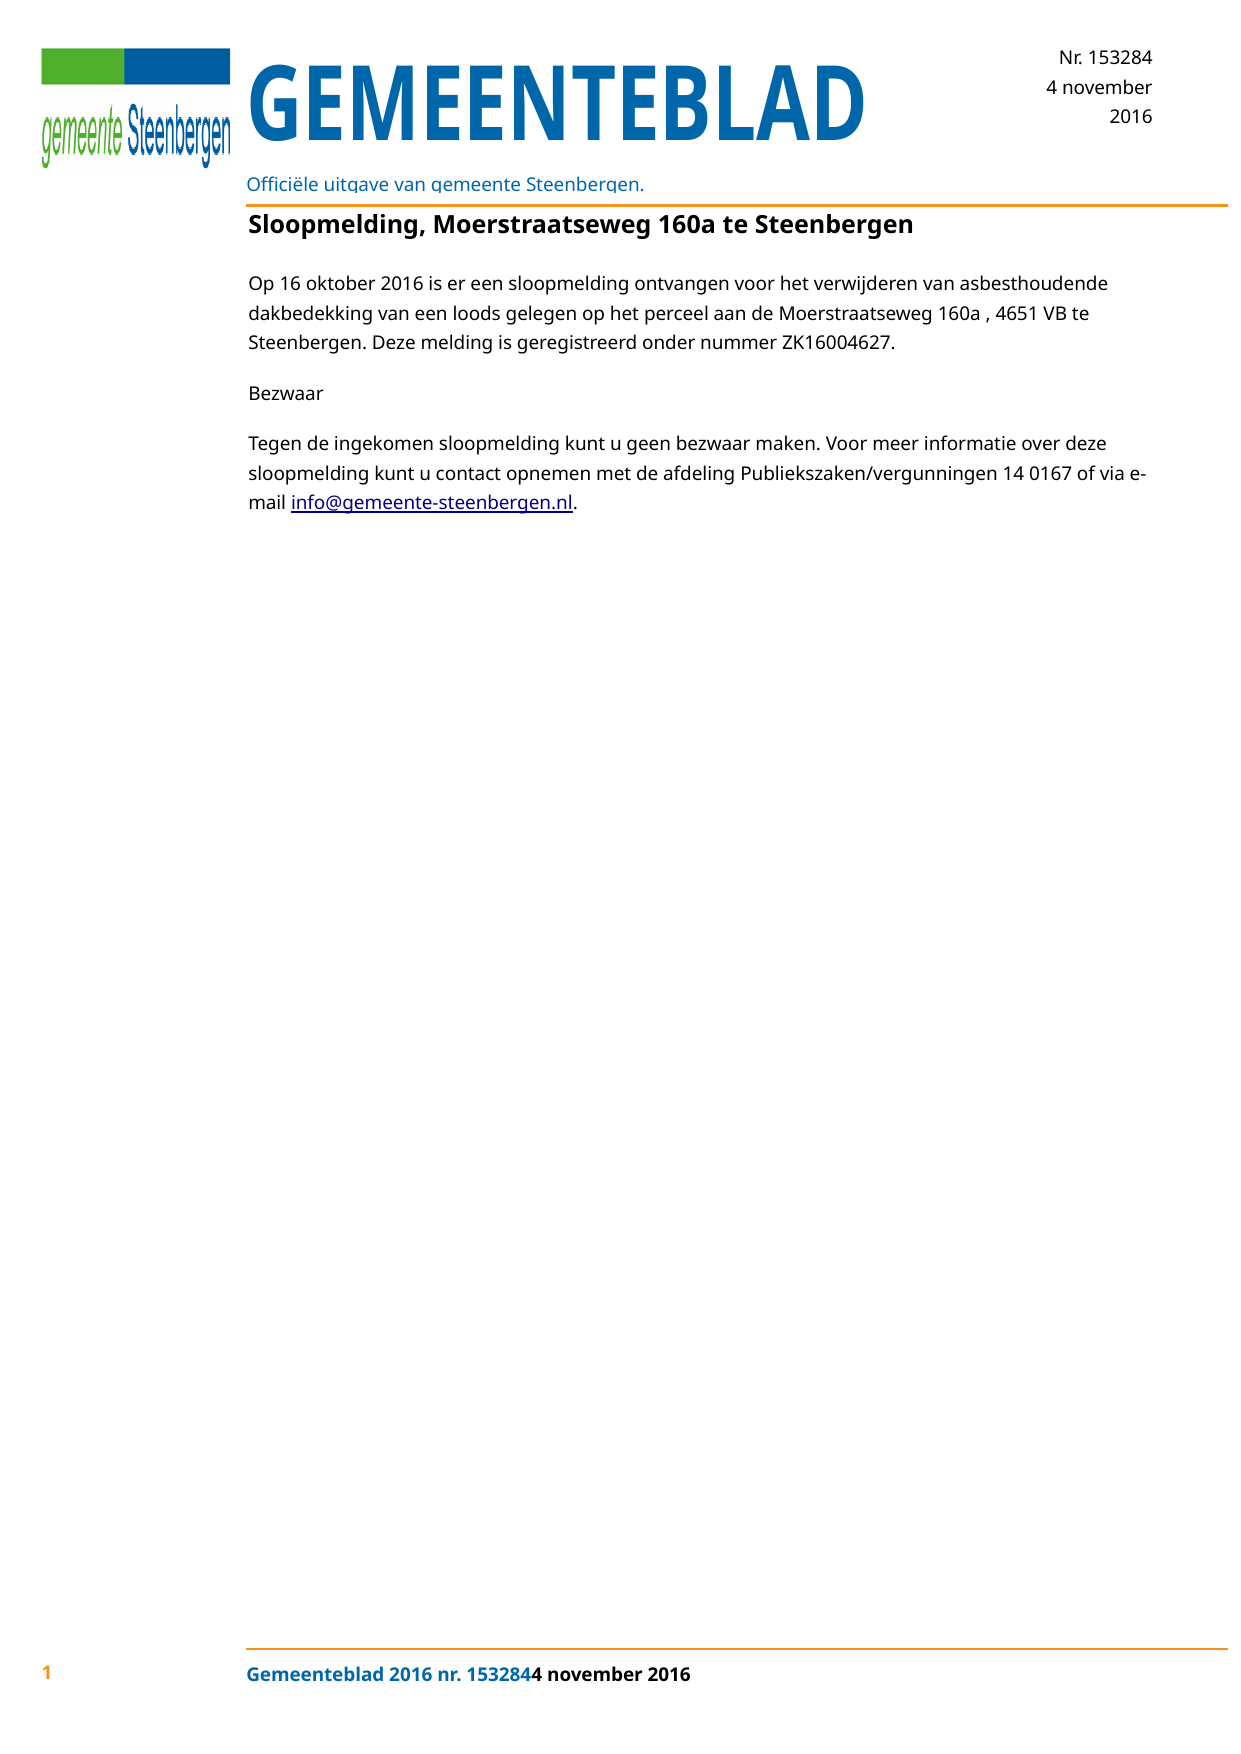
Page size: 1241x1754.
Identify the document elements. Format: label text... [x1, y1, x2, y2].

picture [41, 47, 231, 172]
text Bezwaar [248, 380, 1152, 406]
text Tegen de ingekomen sloopmelding kunt u geen bezwaar maken. Voor meer informatie over deze sloopmelding kunt u contact opnemen met de afdeling Publiekszaken/vergunningen 14 0167 of via e-mail info@gemeente-steenbergen.nl. [248, 430, 1152, 515]
text Sloopmelding, Moerstraatseweg 160a te Steenbergen [248, 207, 1152, 241]
text Op 16 oktober 2016 is er een sloopmelding ontvangen voor het verwijderen van asbesthoudende dakbedekking van een loods gelegen op het perceel aan de Moerstraatseweg 160a , 4651 VB te Steenbergen. Deze melding is geregistreerd onder nummer ZK16004627. [248, 270, 1152, 355]
